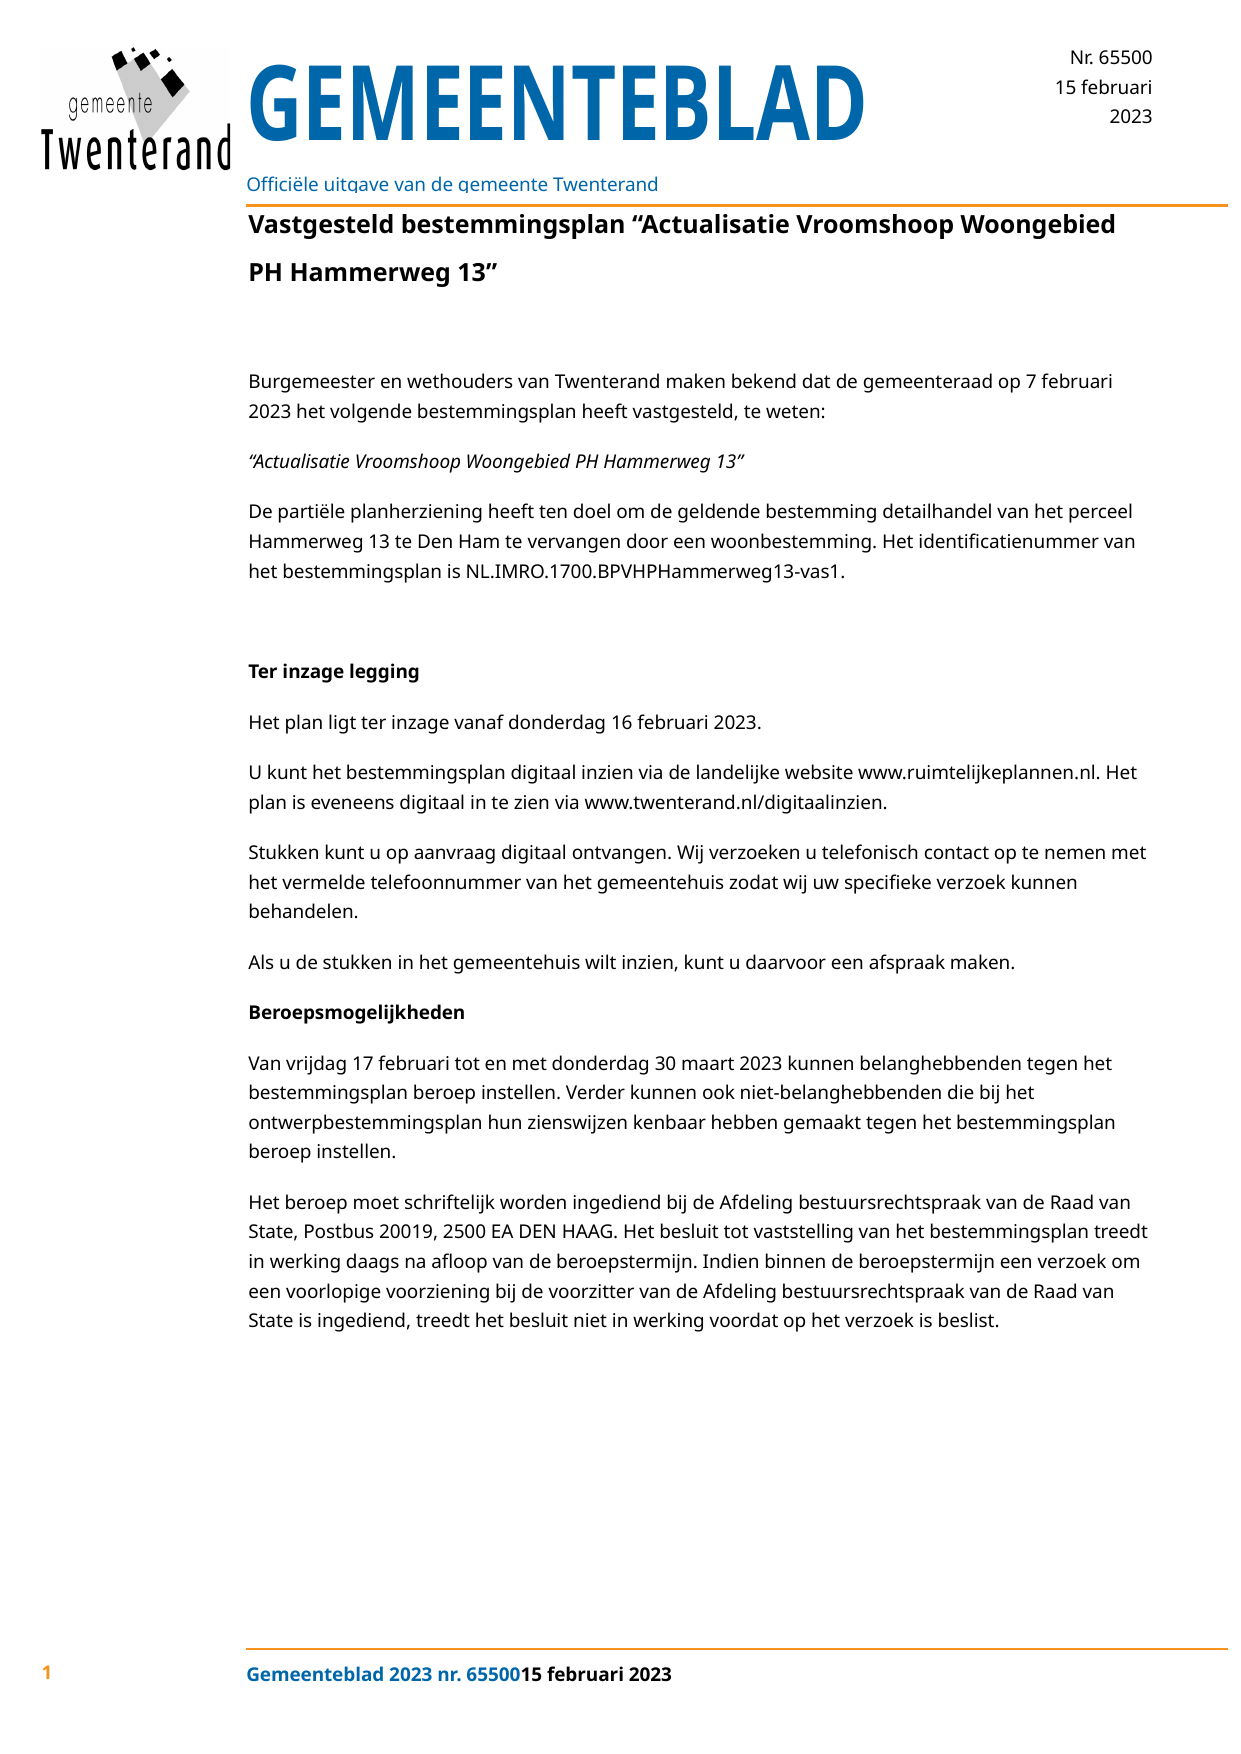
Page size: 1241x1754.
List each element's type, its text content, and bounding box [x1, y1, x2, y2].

text Burgemeester en wethouders van Twenterand maken bekend dat de gemeenteraad op 7 februari 2023 het volgende bestemmingsplan heeft vastgesteld, te weten: [248, 368, 1152, 424]
text Als u de stukken in het gemeentehuis wilt inzien, kunt u daarvoor een afspraak maken. [248, 949, 1152, 975]
text Vastgesteld bestemmingsplan “Actualisatie Vroomshoop Woongebied PH Hammerweg 13” [248, 207, 1152, 288]
text Het plan ligt ter inzage vanaf donderdag 16 februari 2023. [248, 709, 1152, 735]
text De partiële planherziening heeft ten doel om de geldende bestemming detailhandel van het perceel Hammerweg 13 te Den Ham te vervangen door een woonbestemming. Het identificatienummer van het bestemmingsplan is NL.IMRO.1700.BPVHPHammerweg13-vas1. [248, 499, 1152, 584]
text Van vrijdag 17 februari tot en met donderdag 30 maart 2023 kunnen belanghebbenden tegen het bestemmingsplan beroep instellen. Verder kunnen ook niet-belanghebbenden die bij het ontwerpbestemmingsplan hun zienswijzen kenbaar hebben gemaakt tegen het bestemmingsplan beroep instellen. [248, 1050, 1152, 1164]
picture [41, 47, 231, 172]
text “Actualisatie Vroomshoop Woongebied PH Hammerweg 13” [248, 448, 1152, 474]
text Beroepsmogelijkheden [248, 999, 1152, 1025]
text U kunt het bestemmingsplan digitaal inzien via de landelijke website www.ruimtelijkeplannen.nl. Het plan is eveneens digitaal in te zien via www.twenterand.nl/digitaalinzien. [248, 759, 1152, 815]
text Ter inzage legging [248, 659, 1152, 684]
text Stukken kunt u op aanvraag digitaal ontvangen. Wij verzoeken u telefonisch contact op te nemen met het vermelde telefoonnummer van het gemeentehuis zodat wij uw specifieke verzoek kunnen behandelen. [248, 839, 1152, 924]
text Het beroep moet schriftelijk worden ingediend bij de Afdeling bestuursrechtspraak van de Raad van State, Postbus 20019, 2500 EA DEN HAAG. Het besluit tot vaststelling van het bestemmingsplan treedt in werking daags na afloop van de beroepstermijn. Indien binnen de beroepstermijn een verzoek om een voorlopige voorziening bij de voorzitter van de Afdeling bestuursrechtspraak van de Raad van State is ingediend, treedt het besluit niet in werking voordat op het verzoek is beslist. [248, 1189, 1152, 1333]
